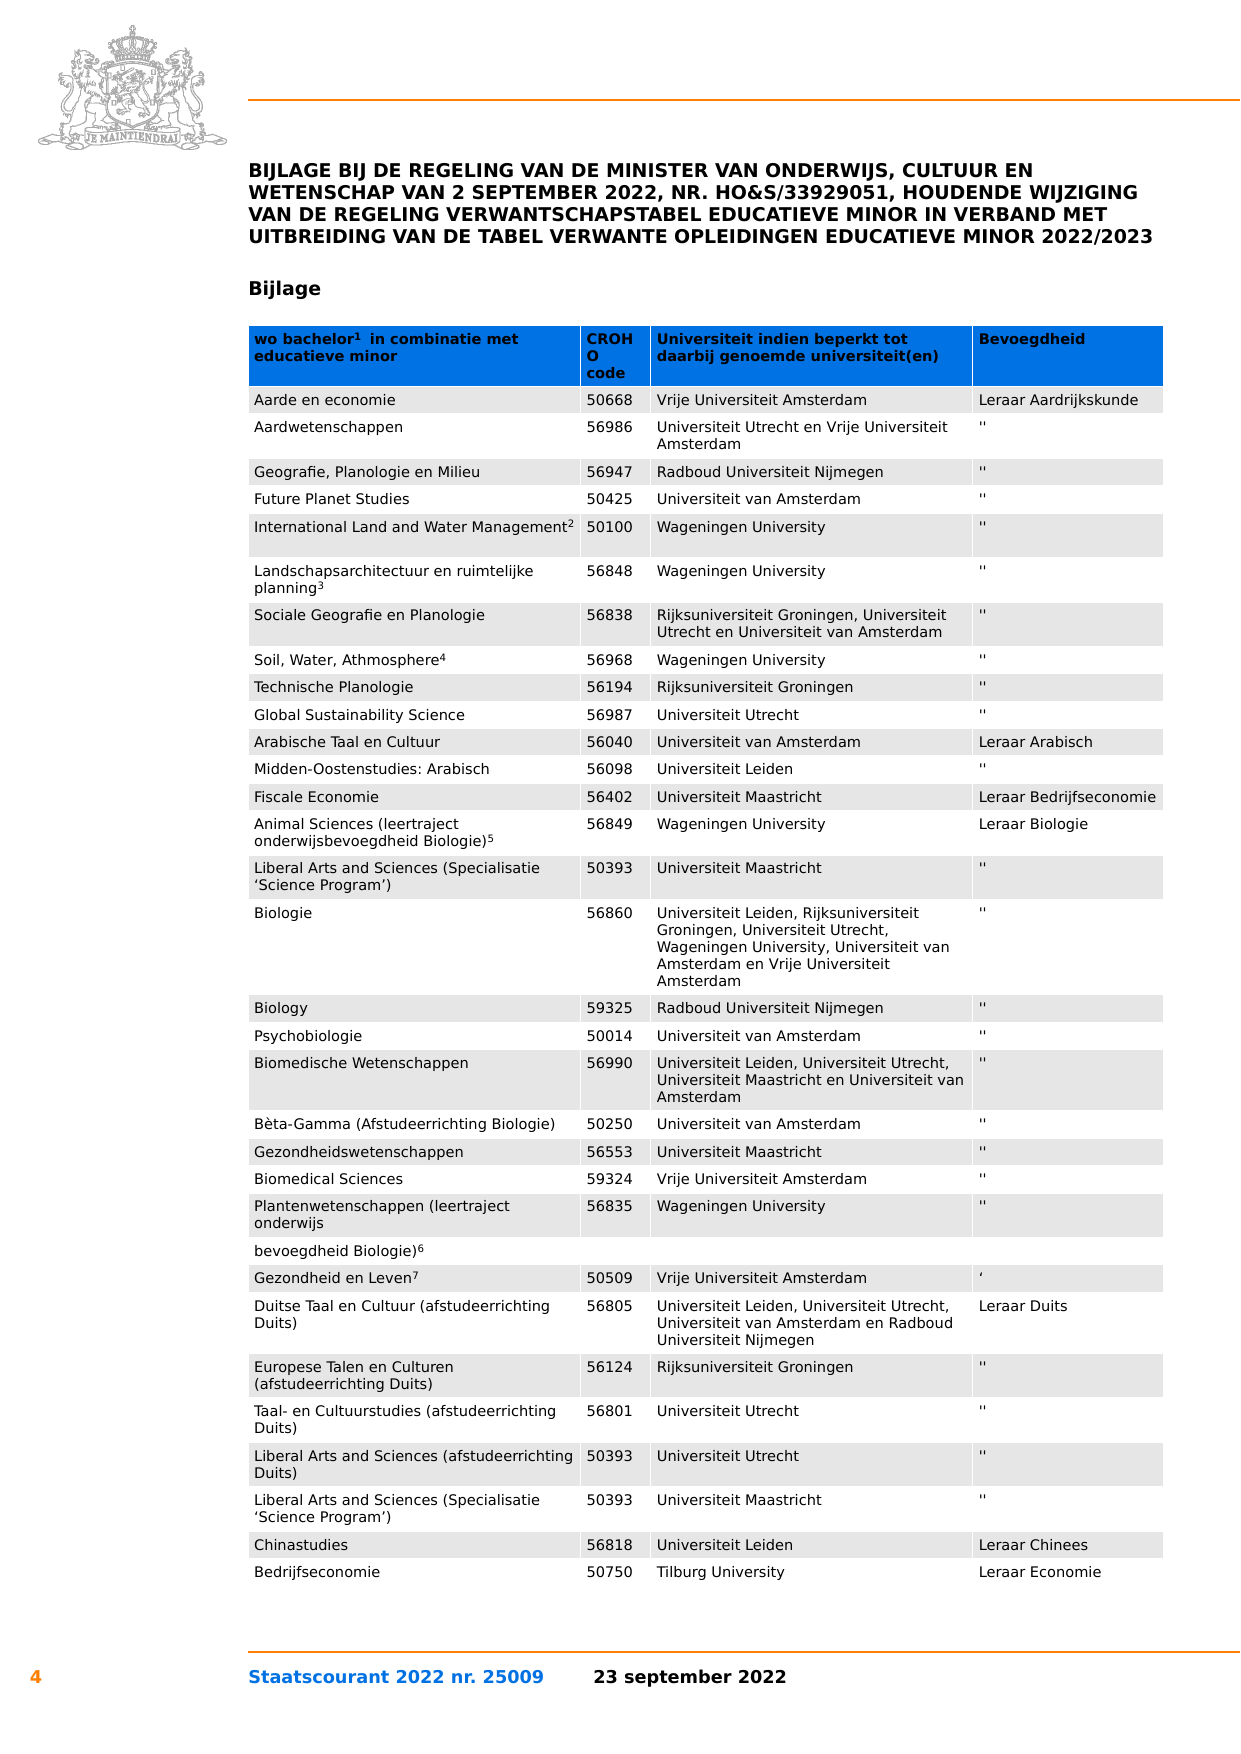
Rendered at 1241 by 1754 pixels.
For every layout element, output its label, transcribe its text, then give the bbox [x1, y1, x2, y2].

table_cell 50393 [581, 1443, 650, 1486]
table_cell Midden-Oostenstudies: Arabisch [249, 756, 580, 783]
subtitle Bijlage [248, 278, 1163, 300]
table_cell 50393 [581, 856, 650, 899]
table_cell Duitse Taal en Cultuur (afstudeerrichting Duits) [249, 1293, 580, 1353]
table_cell Leraar Aardrijkskunde [973, 387, 1163, 413]
table_cell 50393 [581, 1487, 650, 1531]
table_cell Vrije Universiteit Amsterdam [651, 1265, 972, 1292]
table_header Universiteit indien beperkt tot daarbij genoemde universiteit(en) [651, 326, 972, 386]
table_cell Universiteit Utrecht [651, 1399, 972, 1442]
table_cell 56986 [581, 415, 650, 458]
table_cell International Land and Water Management2 [249, 514, 580, 557]
table_cell Gezondheidswetenschappen [249, 1139, 580, 1165]
table_cell Universiteit Leiden, Universiteit Utrecht, Universiteit Maastricht en Universiteit van Amsterdam [651, 1050, 972, 1110]
table_cell Bedrijfseconomie [249, 1559, 580, 1585]
table_cell 56801 [581, 1399, 650, 1442]
table_cell Leraar Bedrijfseconomie [973, 784, 1163, 810]
table_cell Landschapsarchitectuur en ruimtelijke planning3 [249, 558, 580, 601]
table_cell Biomedische Wetenschappen [249, 1050, 580, 1110]
table_cell Gezondheid en Leven7 [249, 1265, 580, 1292]
table_cell Radboud Universiteit Nijmegen [651, 995, 972, 1022]
table_cell Sociale Geografie en Planologie [249, 603, 580, 646]
table_cell 56848 [581, 558, 650, 601]
table_cell Universiteit Utrecht en Vrije Universiteit Amsterdam [651, 415, 972, 458]
table_cell '' [973, 603, 1163, 646]
table_cell Rijksuniversiteit Groningen [651, 1354, 972, 1397]
table_cell Universiteit Utrecht [651, 702, 972, 728]
table_cell bevoegdheid Biologie)6 [249, 1238, 580, 1264]
table_cell 56860 [581, 900, 650, 994]
table_cell Universiteit Maastricht [651, 856, 972, 899]
table_cell Rijksuniversiteit Groningen [651, 674, 972, 701]
table_cell Liberal Arts and Sciences (Specialisatie ‘Science Program’) [249, 856, 580, 899]
table_cell 56818 [581, 1532, 650, 1558]
table_cell 56835 [581, 1194, 650, 1264]
table_cell '' [973, 486, 1163, 513]
table_cell 56987 [581, 702, 650, 728]
table_cell '' [973, 756, 1163, 783]
table_cell Universiteit Leiden, Universiteit Utrecht, Universiteit van Amsterdam en Radboud Universiteit Nijmegen [651, 1293, 972, 1353]
table_cell Vrije Universiteit Amsterdam [651, 1166, 972, 1193]
table_cell 56194 [581, 674, 650, 701]
table_cell Aardwetenschappen [249, 415, 580, 458]
table_cell Leraar Economie [973, 1559, 1163, 1585]
table_cell 59325 [581, 995, 650, 1022]
table_cell Bèta-Gamma (Afstudeerrichting Biologie) [249, 1111, 580, 1138]
table_cell Soil, Water, Athmosphere4 [249, 647, 580, 673]
table_cell '' [973, 1443, 1163, 1486]
table_cell Universiteit Leiden [651, 756, 972, 783]
table_cell '' [973, 702, 1163, 728]
table_cell Psychobiologie [249, 1023, 580, 1049]
table_header wo bachelor1 in combinatie met educatieve minor [249, 326, 580, 386]
table_header CROHO code [581, 326, 650, 386]
table_cell 50750 [581, 1559, 650, 1585]
table_cell 56990 [581, 1050, 650, 1110]
table_cell Wageningen University [651, 558, 972, 601]
table_cell Fiscale Economie [249, 784, 580, 810]
table_cell '' [973, 1139, 1163, 1165]
subtitle BIJLAGE BIJ DE REGELING VAN DE MINISTER VAN ONDERWIJS, CULTUUR EN WETENSCHAP VAN 2 SEPTEMBER 2022, NR. HO&S/33929051, HOUDENDE WIJZIGING VAN DE REGELING VERWANTSCHAPSTABEL EDUCATIEVE MINOR IN VERBAND MET UITBREIDING VAN DE TABEL VERWANTE OPLEIDINGEN EDUCATIEVE MINOR 2022/2023 [248, 160, 1163, 248]
table_cell Future Planet Studies [249, 486, 580, 513]
table_cell Leraar Biologie [973, 811, 1163, 854]
table_cell Geografie, Planologie en Milieu [249, 459, 580, 485]
table_cell 56838 [581, 603, 650, 646]
table_cell Wageningen University [651, 811, 972, 854]
table_cell Rijksuniversiteit Groningen, Universiteit Utrecht en Universiteit van Amsterdam [651, 603, 972, 646]
table_cell Universiteit Leiden, Rijksuniversiteit Groningen, Universiteit Utrecht, Wageningen University, Universiteit van Amsterdam en Vrije Universiteit Amsterdam [651, 900, 972, 994]
table_cell 56098 [581, 756, 650, 783]
table_cell Wageningen University [651, 514, 972, 557]
picture [38, 25, 227, 150]
table_cell '' [973, 1166, 1163, 1193]
table_cell '' [973, 1194, 1163, 1264]
table_cell Biology [249, 995, 580, 1022]
table_cell '' [973, 995, 1163, 1022]
table_cell Leraar Chinees [973, 1532, 1163, 1558]
table_cell 56402 [581, 784, 650, 810]
table_cell 50250 [581, 1111, 650, 1138]
table_cell 56553 [581, 1139, 650, 1165]
table_cell 59324 [581, 1166, 650, 1193]
table_cell Universiteit Maastricht [651, 1487, 972, 1531]
table_cell Radboud Universiteit Nijmegen [651, 459, 972, 485]
table_cell Tilburg University [651, 1559, 972, 1585]
table_cell Biologie [249, 900, 580, 994]
table_cell '' [973, 558, 1163, 601]
table_cell 50509 [581, 1265, 650, 1292]
table_cell 50425 [581, 486, 650, 513]
table_header Bevoegdheid [973, 326, 1163, 386]
table_cell Animal Sciences (leertraject onderwijsbevoegdheid Biologie)5 [249, 811, 580, 854]
table_cell '' [973, 1023, 1163, 1049]
table_cell Wageningen University [651, 647, 972, 673]
table_cell Europese Talen en Culturen (afstudeerrichting Duits) [249, 1354, 580, 1397]
table_cell '' [973, 514, 1163, 557]
table_cell '' [973, 415, 1163, 458]
table_cell Taal- en Cultuurstudies (afstudeerrichting Duits) [249, 1399, 580, 1442]
table_cell Leraar Duits [973, 1293, 1163, 1353]
table_cell Universiteit van Amsterdam [651, 729, 972, 755]
table_cell Leraar Arabisch [973, 729, 1163, 755]
table_cell Plantenwetenschappen (leertraject onderwijs [249, 1194, 580, 1237]
table_cell '' [973, 674, 1163, 701]
table_cell '' [973, 1111, 1163, 1138]
table_cell Global Sustainability Science [249, 702, 580, 728]
table_cell '' [973, 1487, 1163, 1531]
table_cell '' [973, 856, 1163, 899]
table_cell 56124 [581, 1354, 650, 1397]
table_cell Universiteit Utrecht [651, 1443, 972, 1486]
table_cell 56805 [581, 1293, 650, 1353]
table_cell '' [973, 459, 1163, 485]
table_cell Aarde en economie [249, 387, 580, 413]
table_cell 50668 [581, 387, 650, 413]
table_cell Liberal Arts and Sciences (afstudeerrichting Duits) [249, 1443, 580, 1486]
table_cell Universiteit van Amsterdam [651, 486, 972, 513]
table_cell Technische Planologie [249, 674, 580, 701]
table_cell 50100 [581, 514, 650, 557]
table_cell 56040 [581, 729, 650, 755]
table_cell '' [973, 1399, 1163, 1442]
table_cell Universiteit van Amsterdam [651, 1023, 972, 1049]
table_cell Biomedical Sciences [249, 1166, 580, 1193]
table_cell 50014 [581, 1023, 650, 1049]
table_cell Wageningen University [651, 1194, 972, 1264]
table_cell 56947 [581, 459, 650, 485]
table_cell Liberal Arts and Sciences (Specialisatie ‘Science Program’) [249, 1487, 580, 1531]
table_cell '' [973, 647, 1163, 673]
table_cell Universiteit Maastricht [651, 1139, 972, 1165]
table_cell Universiteit van Amsterdam [651, 1111, 972, 1138]
table_cell Universiteit Leiden [651, 1532, 972, 1558]
table_cell '' [973, 1354, 1163, 1397]
table_cell '' [973, 900, 1163, 994]
table_cell ‘ [973, 1265, 1163, 1292]
table_cell Vrije Universiteit Amsterdam [651, 387, 972, 413]
table_cell 56849 [581, 811, 650, 854]
table_cell Chinastudies [249, 1532, 580, 1558]
table_cell 56968 [581, 647, 650, 673]
table_cell '' [973, 1050, 1163, 1110]
table_cell Universiteit Maastricht [651, 784, 972, 810]
table_cell Arabische Taal en Cultuur [249, 729, 580, 755]
